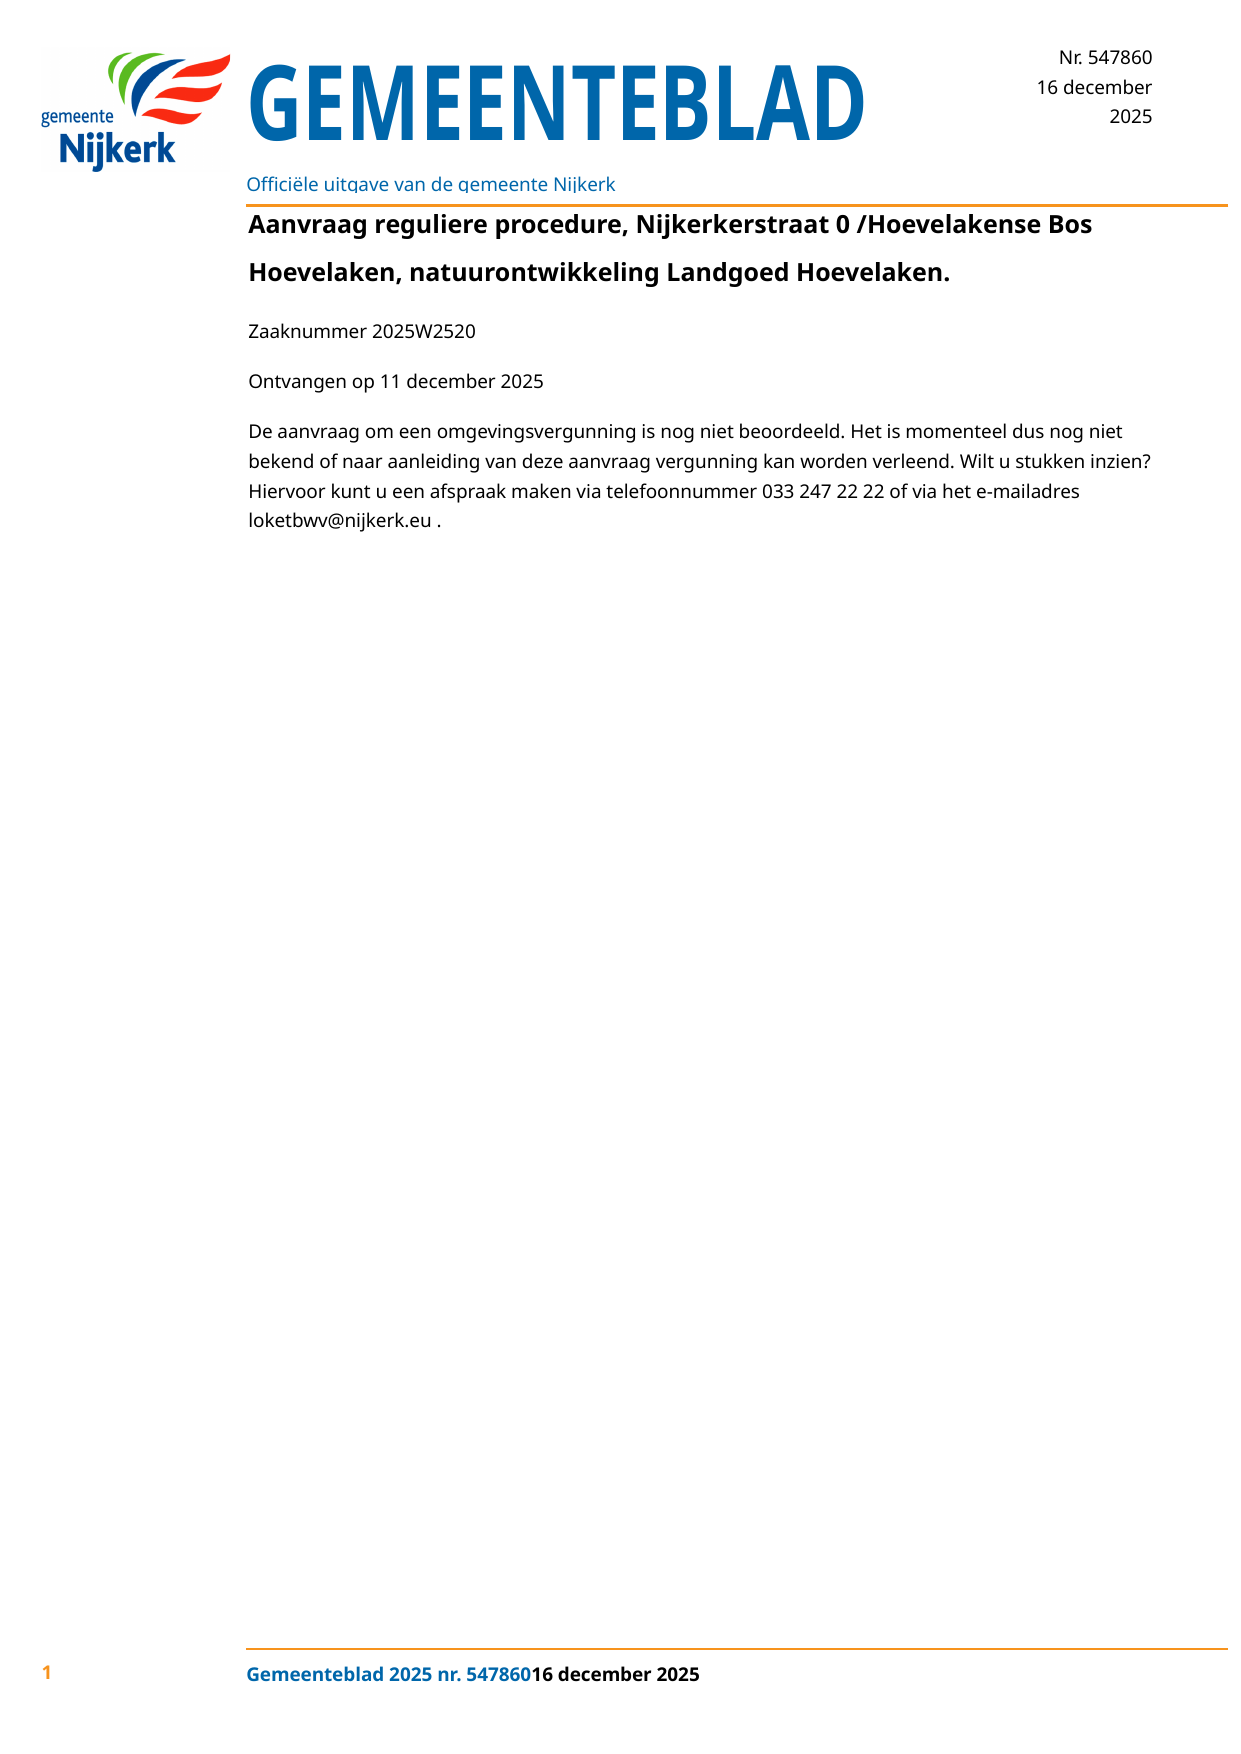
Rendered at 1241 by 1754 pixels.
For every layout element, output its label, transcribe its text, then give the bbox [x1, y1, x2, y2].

text De aanvraag om een omgevingsvergunning is nog niet beoordeeld. Het is momenteel dus nog niet bekend of naar aanleiding van deze aanvraag vergunning kan worden verleend. Wilt u stukken inzien? Hiervoor kunt u een afspraak maken via telefoonnummer 033 247 22 22 of via het e-mailadres loketbwv@nijkerk.eu . [248, 419, 1152, 533]
picture [41, 47, 231, 172]
text Zaaknummer 2025W2520 [248, 318, 1152, 344]
text Aanvraag reguliere procedure, Nijkerkerstraat 0 /Hoevelakense Bos Hoevelaken, natuurontwikkeling Landgoed Hoevelaken. [248, 207, 1152, 288]
text Ontvangen op 11 december 2025 [248, 368, 1152, 394]
